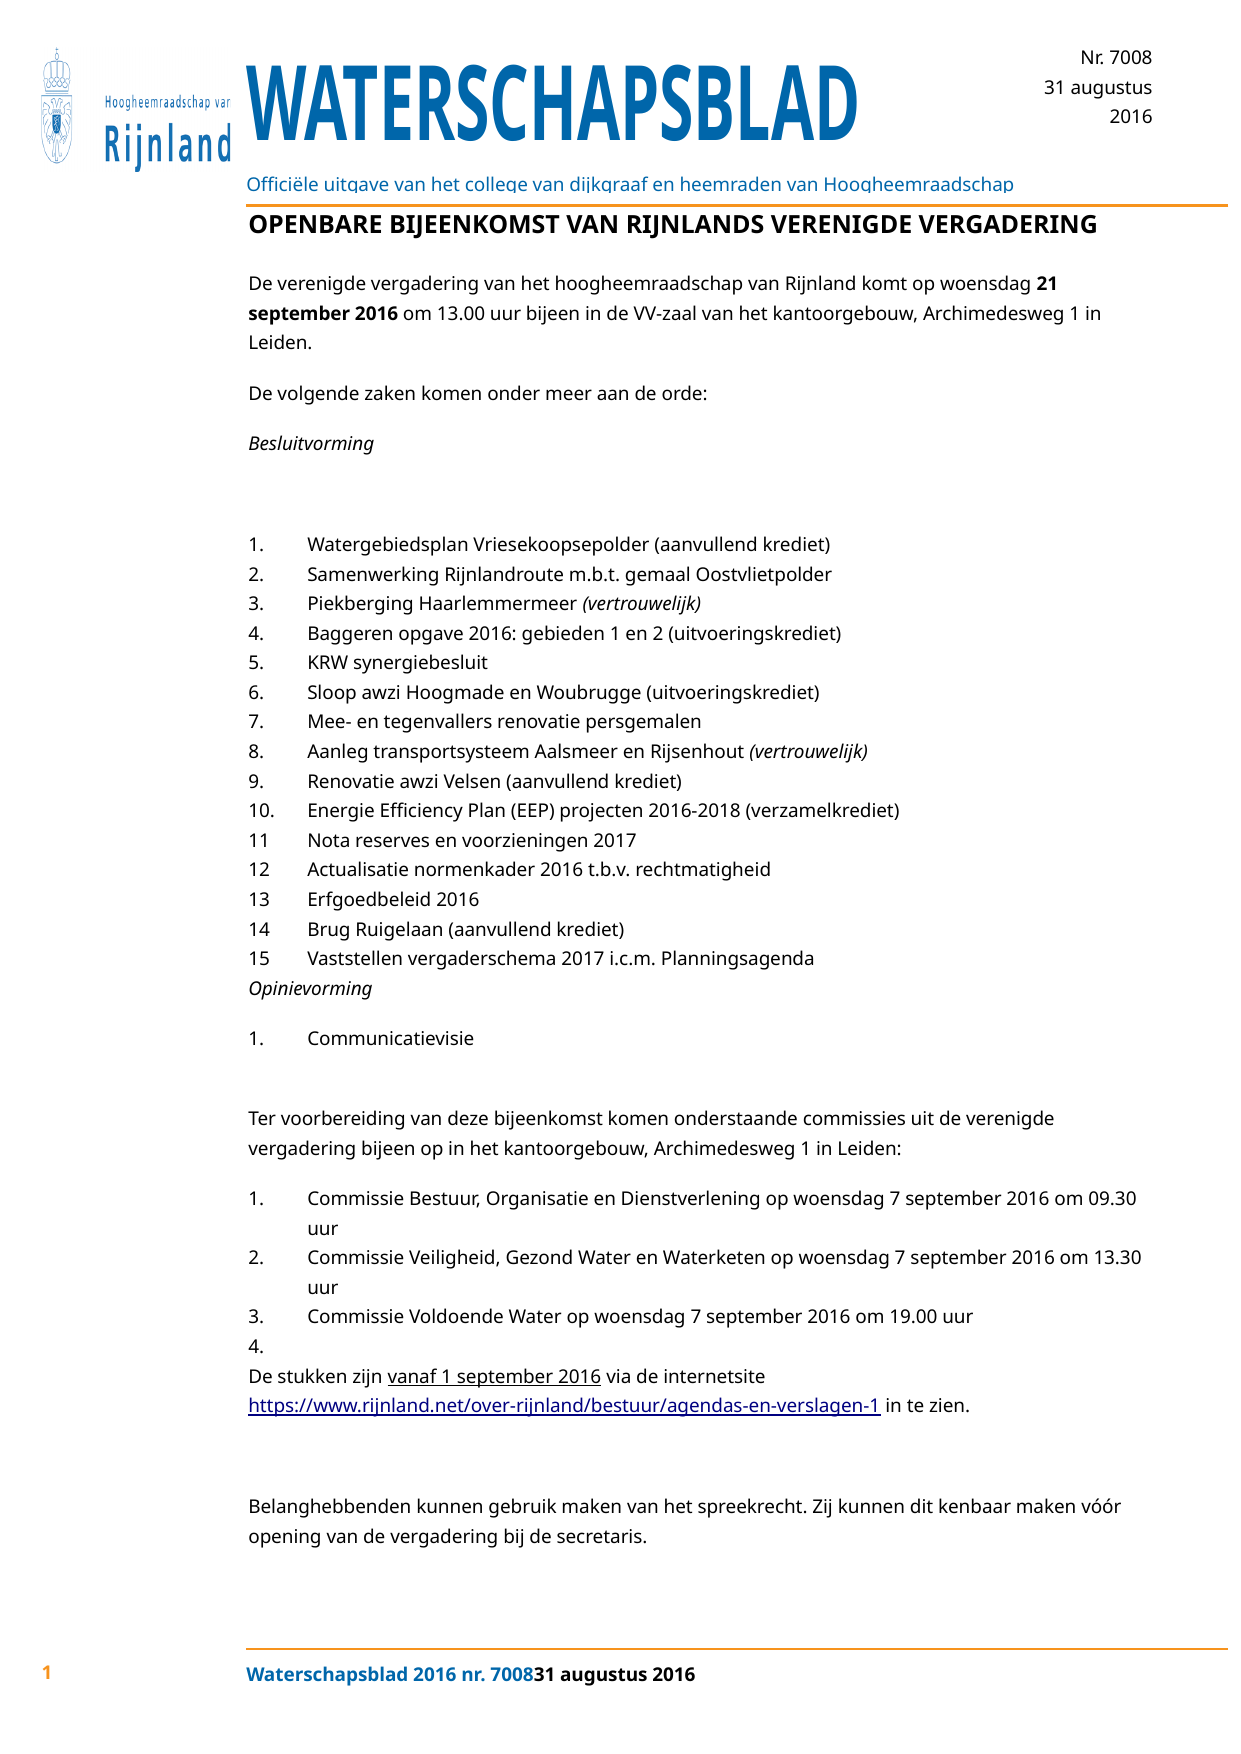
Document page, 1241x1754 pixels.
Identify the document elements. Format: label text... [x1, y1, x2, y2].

list Commissie Bestuur, Organisatie en Dienstverlening op woensdag 7 september 2016 om 09.30 uur [248, 1185, 1152, 1241]
list Communicatievisie [248, 1025, 1152, 1051]
list Watergebiedsplan Vriesekoopsepolder (aanvullend krediet) [248, 531, 1152, 557]
list Energie Efficiency Plan (EEP) projecten 2016-2018 (verzamelkrediet) [248, 797, 1152, 823]
list Mee- en tegenvallers renovatie persgemalen [248, 709, 1152, 734]
list Sloop awzi Hoogmade en Woubrugge (uitvoeringskrediet) [248, 679, 1152, 705]
text De stukken zijn vanaf 1 september 2016 via de internetsite https://www.rijnland.net/over-rijnland/bestuur/agendas-en-verslagen-1 in te zien. [248, 1363, 1152, 1418]
list Brug Ruigelaan (aanvullend krediet) [248, 916, 1152, 941]
text Belanghebbenden kunnen gebruik maken van het spreekrecht. Zij kunnen dit kenbaar maken vóór opening van de vergadering bij de secretaris. [248, 1493, 1152, 1548]
list Commissie Voldoende Water op woensdag 7 september 2016 om 19.00 uur [248, 1304, 1152, 1329]
text De volgende zaken komen onder meer aan de orde: [248, 380, 1152, 406]
list Renovatie awzi Velsen (aanvullend krediet) [248, 768, 1152, 793]
list Piekberging Haarlemmermeer (vertrouwelijk) [248, 590, 1152, 616]
list Vaststellen vergaderschema 2017 i.c.m. Planningsagenda [248, 945, 1152, 971]
text Ter voorbereiding van deze bijeenkomst komen onderstaande commissies uit de verenigde vergadering bijeen op in het kantoorgebouw, Archimedesweg 1 in Leiden: [248, 1105, 1152, 1161]
text Opinievorming [248, 975, 1152, 1001]
list Samenwerking Rijnlandroute m.b.t. gemaal Oostvlietpolder [248, 561, 1152, 586]
list Aanleg transportsysteem Aalsmeer en Rijsenhout (vertrouwelijk) [248, 738, 1152, 764]
list Actualisatie normenkader 2016 t.b.v. rechtmatigheid [248, 857, 1152, 882]
list Erfgoedbeleid 2016 [248, 886, 1152, 912]
text De verenigde vergadering van het hoogheemraadschap van Rijnland komt op woensdag 21 september 2016 om 13.00 uur bijeen in de VV-zaal van het kantoorgebouw, Archimedesweg 1 in Leiden. [248, 270, 1152, 355]
picture [41, 47, 231, 172]
text Besluitvorming [248, 430, 1152, 456]
list KRW synergiebesluit [248, 649, 1152, 675]
list Commissie Veiligheid, Gezond Water en Waterketen op woensdag 7 september 2016 om 13.30 uur [248, 1244, 1152, 1300]
list Nota reserves en voorzieningen 2017 [248, 827, 1152, 853]
list Baggeren opgave 2016: gebieden 1 en 2 (uitvoeringskrediet) [248, 620, 1152, 646]
text OPENBARE BIJEENKOMST VAN RIJNLANDS VERENIGDE VERGADERING [248, 207, 1152, 241]
